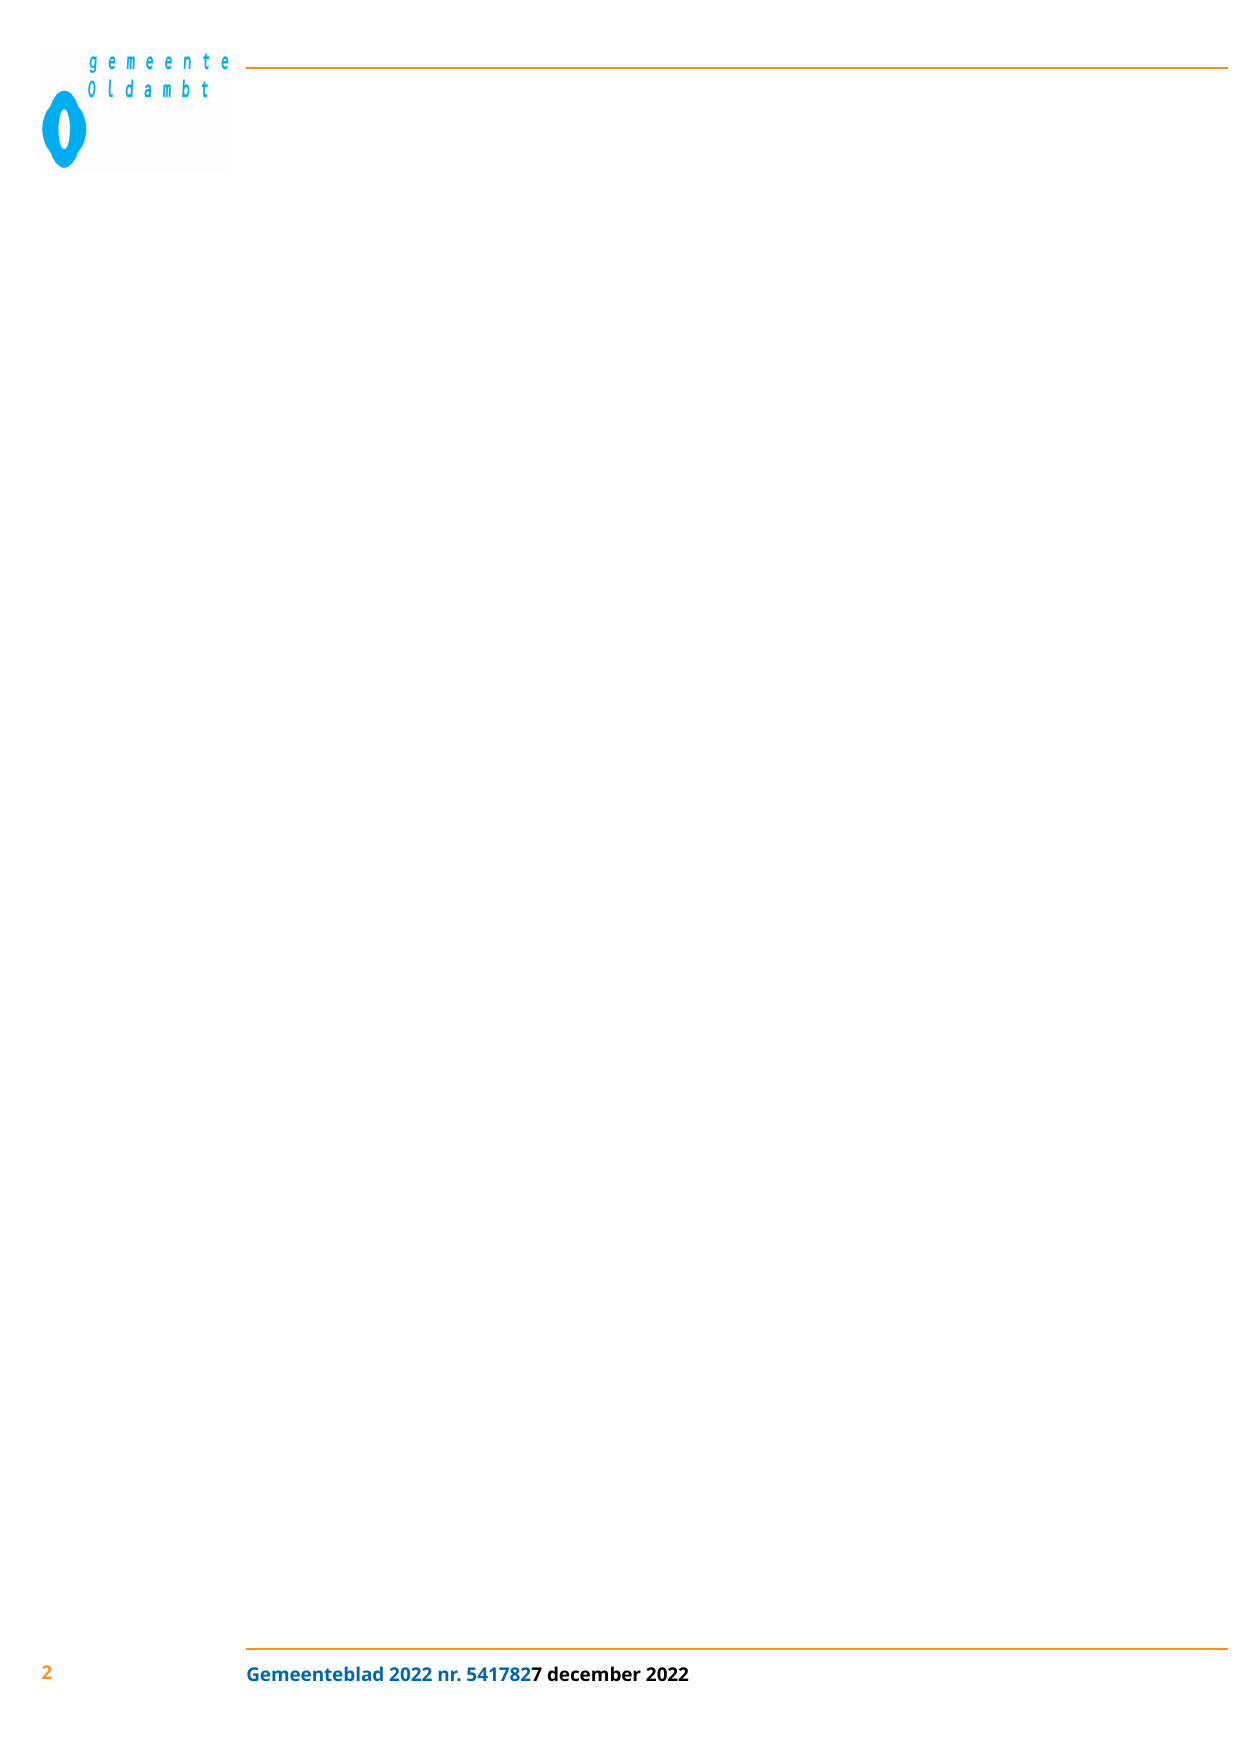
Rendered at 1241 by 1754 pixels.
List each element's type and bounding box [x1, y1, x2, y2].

picture [41, 47, 231, 172]
